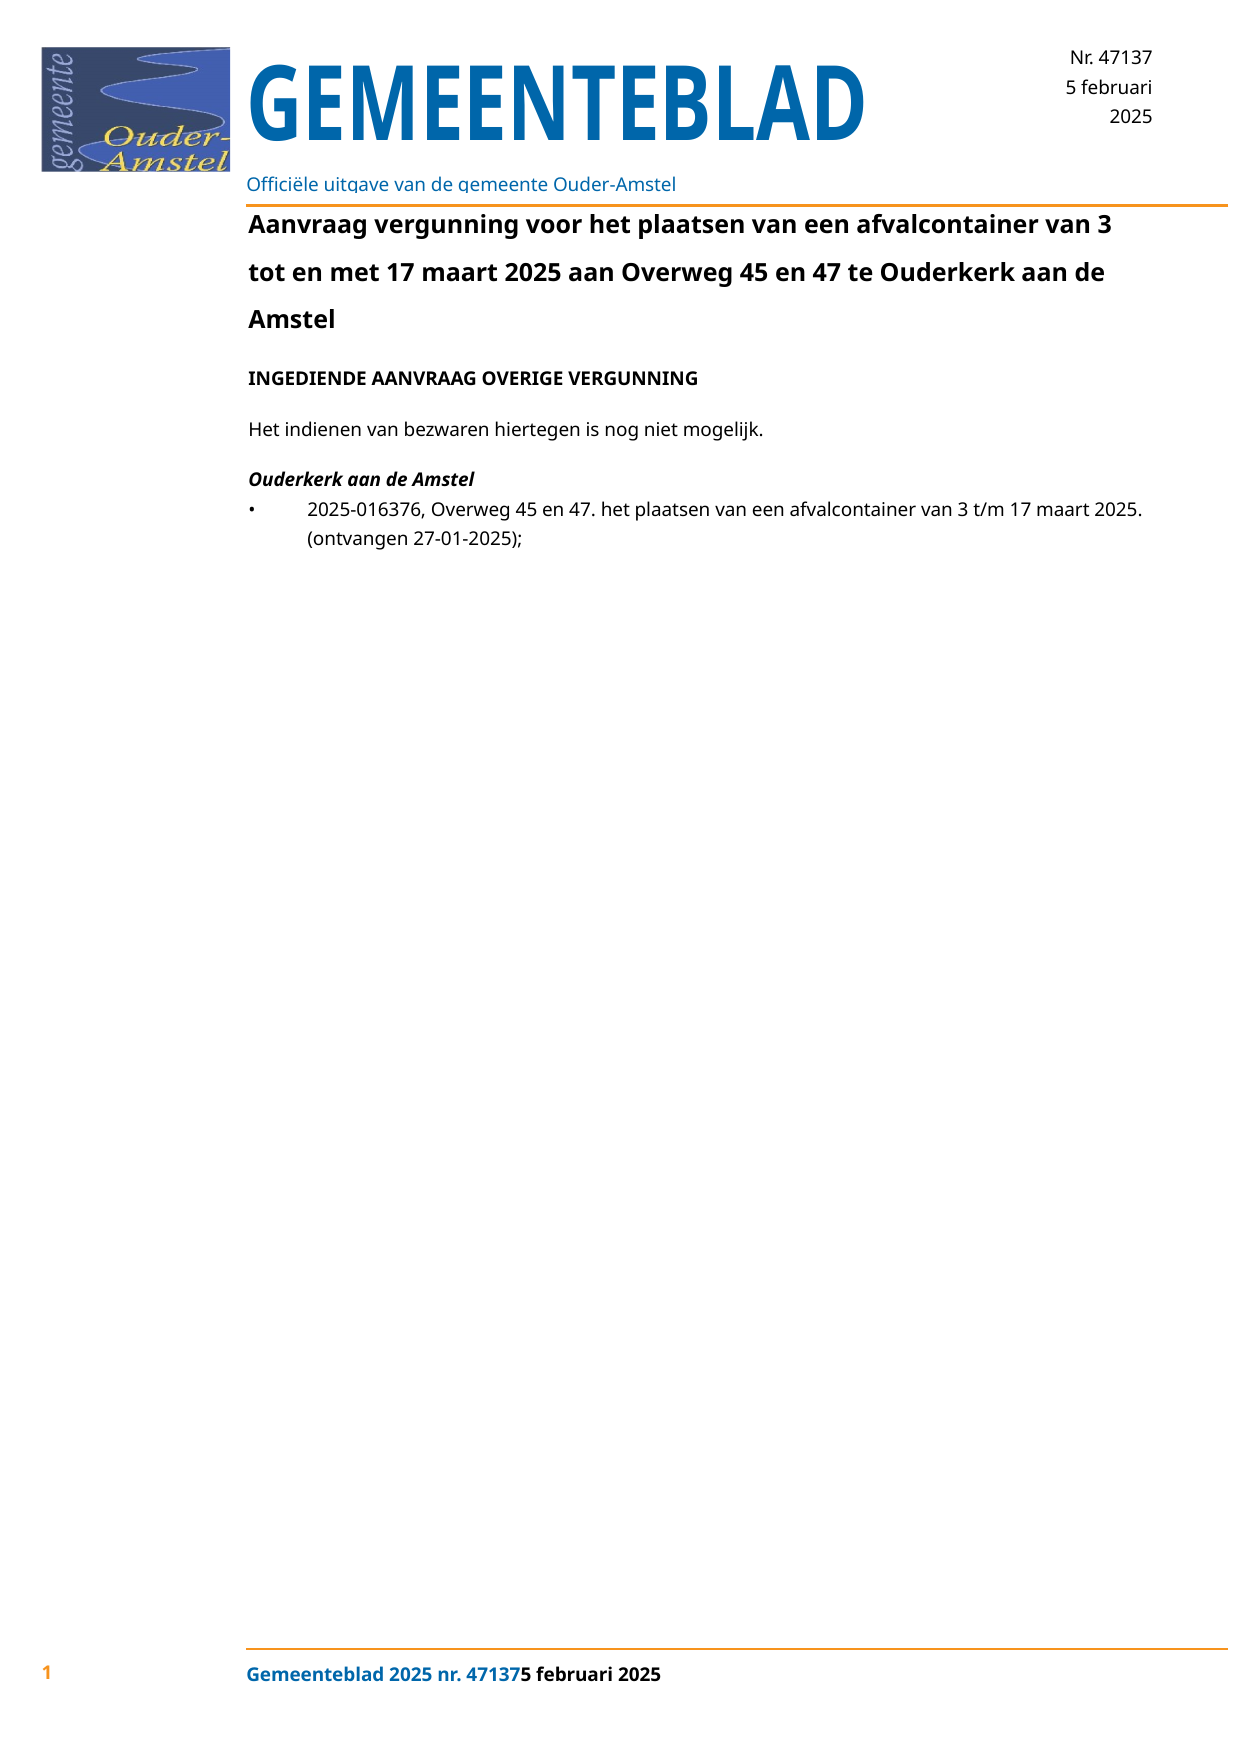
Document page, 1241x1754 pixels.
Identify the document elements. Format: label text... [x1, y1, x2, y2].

picture [41, 47, 231, 172]
text Aanvraag vergunning voor het plaatsen van een afvalcontainer van 3 tot en met 17 maart 2025 aan Overweg 45 en 47 te Ouderkerk aan de Amstel [248, 207, 1152, 336]
text Het indienen van bezwaren hiertegen is nog niet mogelijk. [248, 416, 1152, 442]
text Ouderkerk aan de Amstel [248, 466, 1152, 492]
list 2025-016376, Overweg 45 en 47. het plaatsen van een afvalcontainer van 3 t/m 17 maart 2025. (ontvangen 27-01-2025); [248, 496, 1152, 551]
text INGEDIENDE AANVRAAG OVERIGE VERGUNNING [248, 366, 1152, 391]
